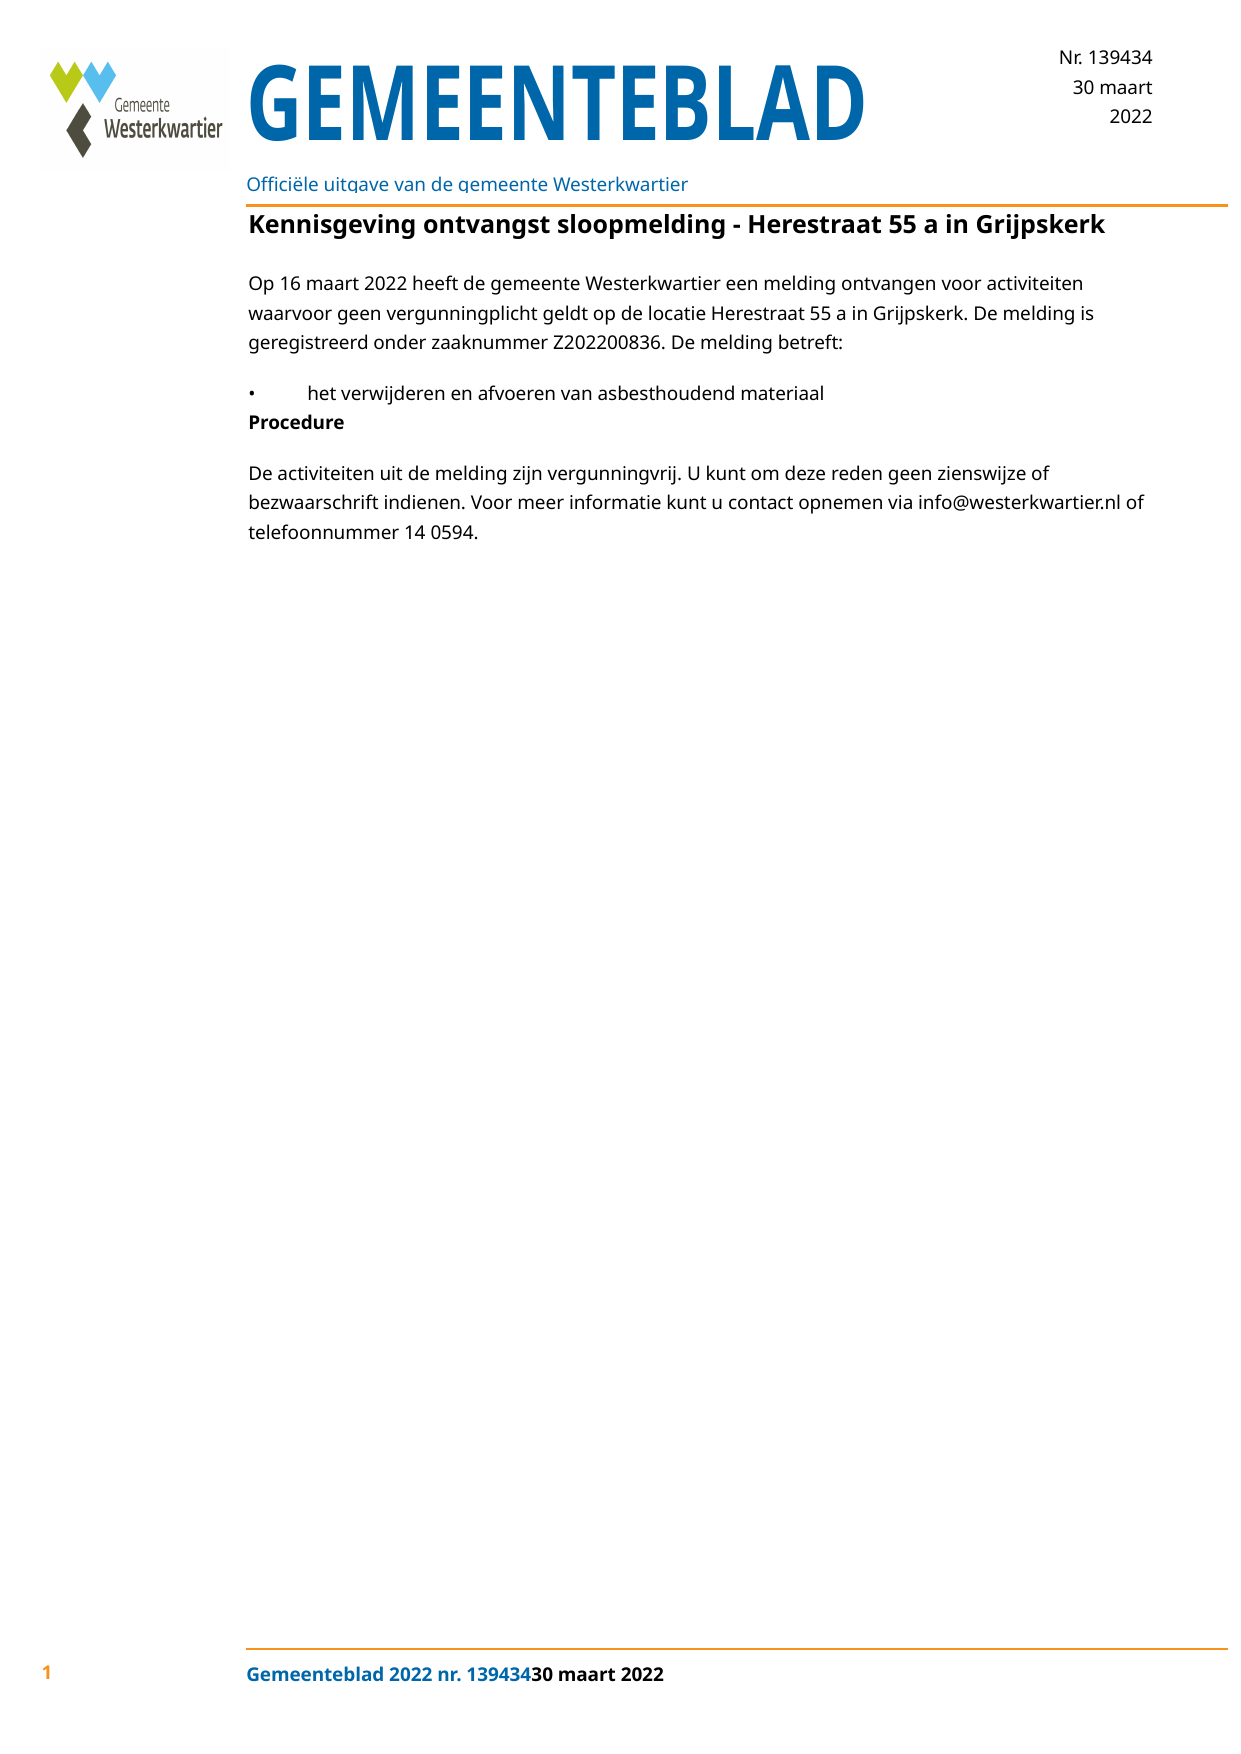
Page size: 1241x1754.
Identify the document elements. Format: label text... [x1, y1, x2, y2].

text Op 16 maart 2022 heeft de gemeente Westerkwartier een melding ontvangen voor activiteiten waarvoor geen vergunningplicht geldt op de locatie Herestraat 55 a in Grijpskerk. De melding is geregistreerd onder zaaknummer Z202200836. De melding betreft: [248, 270, 1152, 355]
text Procedure [248, 409, 1152, 435]
list het verwijderen en afvoeren van asbesthoudend materiaal [248, 380, 1152, 406]
picture [41, 47, 231, 172]
text De activiteiten uit de melding zijn vergunningvrij. U kunt om deze reden geen zienswijze of bezwaarschrift indienen. Voor meer informatie kunt u contact opnemen via info@westerkwartier.nl of telefoonnummer 14 0594. [248, 460, 1152, 545]
text Kennisgeving ontvangst sloopmelding - Herestraat 55 a in Grijpskerk [248, 207, 1152, 241]
